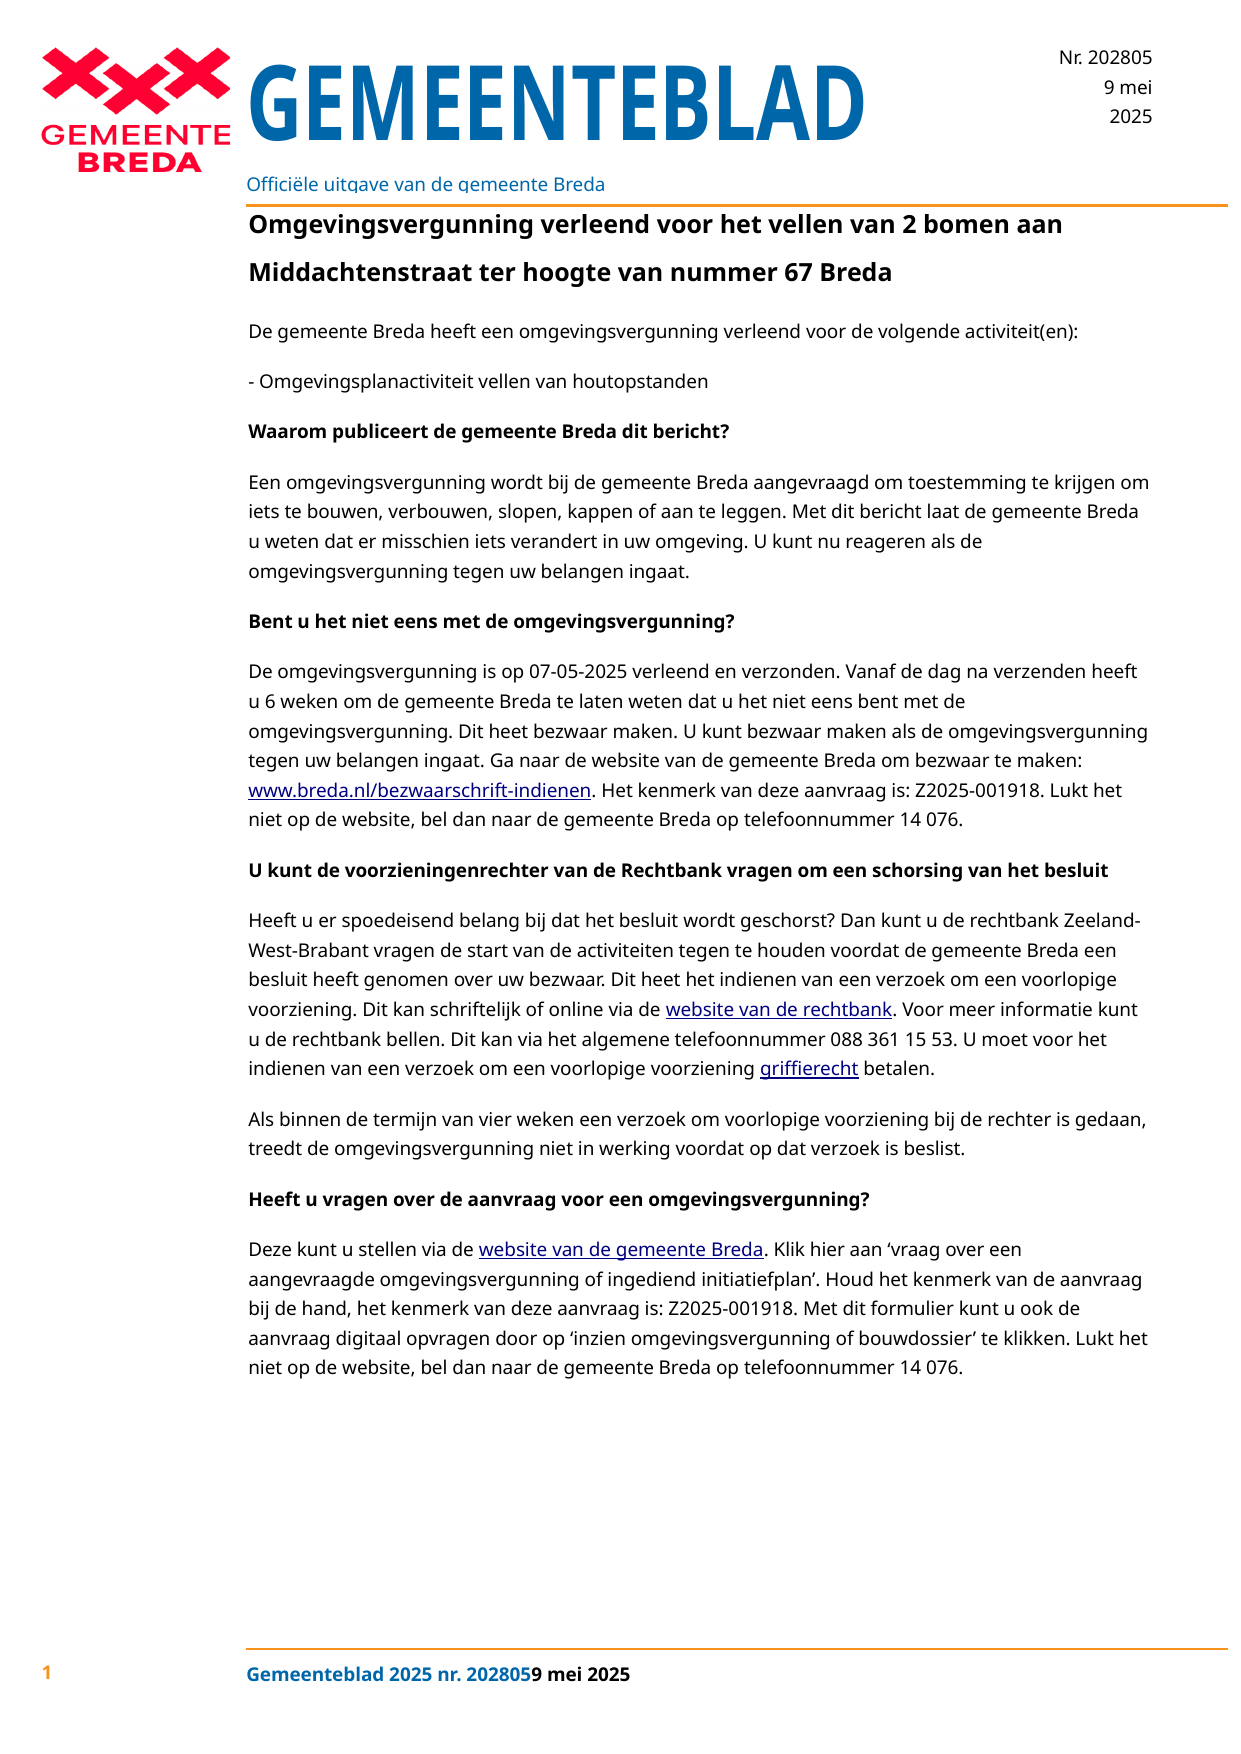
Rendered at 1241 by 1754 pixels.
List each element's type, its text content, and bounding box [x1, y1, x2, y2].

text Waarom publiceert de gemeente Breda dit bericht? [248, 419, 1152, 444]
text Als binnen de termijn van vier weken een verzoek om voorlopige voorziening bij de rechter is gedaan, treedt de omgevingsvergunning niet in werking voordat op dat verzoek is beslist. [248, 1106, 1152, 1161]
text Deze kunt u stellen via de website van de gemeente Breda. Klik hier aan ‘vraag over een aangevraagde omgevingsvergunning of ingediend initiatiefplan’. Houd het kenmerk van de aanvraag bij de hand, het kenmerk van deze aanvraag is: Z2025-001918. Met dit formulier kunt u ook de aanvraag digitaal opvragen door op ‘inzien omgevingsvergunning of bouwdossier’ te klikken. Lukt het niet op de website, bel dan naar de gemeente Breda op telefoonnummer 14 076. [248, 1236, 1152, 1380]
text - Omgevingsplanactiviteit vellen van houtopstanden [248, 368, 1152, 394]
text U kunt de voorzieningenrechter van de Rechtbank vragen om een schorsing van het besluit [248, 857, 1152, 883]
text De gemeente Breda heeft een omgevingsvergunning verleend voor de volgende activiteit(en): [248, 318, 1152, 344]
text Bent u het niet eens met de omgevingsvergunning? [248, 608, 1152, 634]
picture [41, 47, 231, 172]
text Heeft u er spoedeisend belang bij dat het besluit wordt geschorst? Dan kunt u de rechtbank Zeeland-West-Brabant vragen de start van de activiteiten tegen te houden voordat de gemeente Breda een besluit heeft genomen over uw bezwaar. Dit heet het indienen van een verzoek om een voorlopige voorziening. Dit kan schriftelijk of online via de website van de rechtbank. Voor meer informatie kunt u de rechtbank bellen. Dit kan via het algemene telefoonnummer 088 361 15 53. U moet voor het indienen van een verzoek om een voorlopige voorziening griffierecht betalen. [248, 907, 1152, 1081]
text Omgevingsvergunning verleend voor het vellen van 2 bomen aan Middachtenstraat ter hoogte van nummer 67 Breda [248, 207, 1152, 288]
text Heeft u vragen over de aanvraag voor een omgevingsvergunning? [248, 1186, 1152, 1212]
text De omgevingsvergunning is op 07-05-2025 verleend en verzonden. Vanaf de dag na verzenden heeft u 6 weken om de gemeente Breda te laten weten dat u het niet eens bent met de omgevingsvergunning. Dit heet bezwaar maken. U kunt bezwaar maken als de omgevingsvergunning tegen uw belangen ingaat. Ga naar de website van de gemeente Breda om bezwaar te maken: www.breda.nl/bezwaarschrift-indienen. Het kenmerk van deze aanvraag is: Z2025-001918. Lukt het niet op de website, bel dan naar de gemeente Breda op telefoonnummer 14 076. [248, 659, 1152, 832]
text Een omgevingsvergunning wordt bij de gemeente Breda aangevraagd om toestemming te krijgen om iets te bouwen, verbouwen, slopen, kappen of aan te leggen. Met dit bericht laat de gemeente Breda u weten dat er misschien iets verandert in uw omgeving. U kunt nu reageren als de omgevingsvergunning tegen uw belangen ingaat. [248, 469, 1152, 584]
